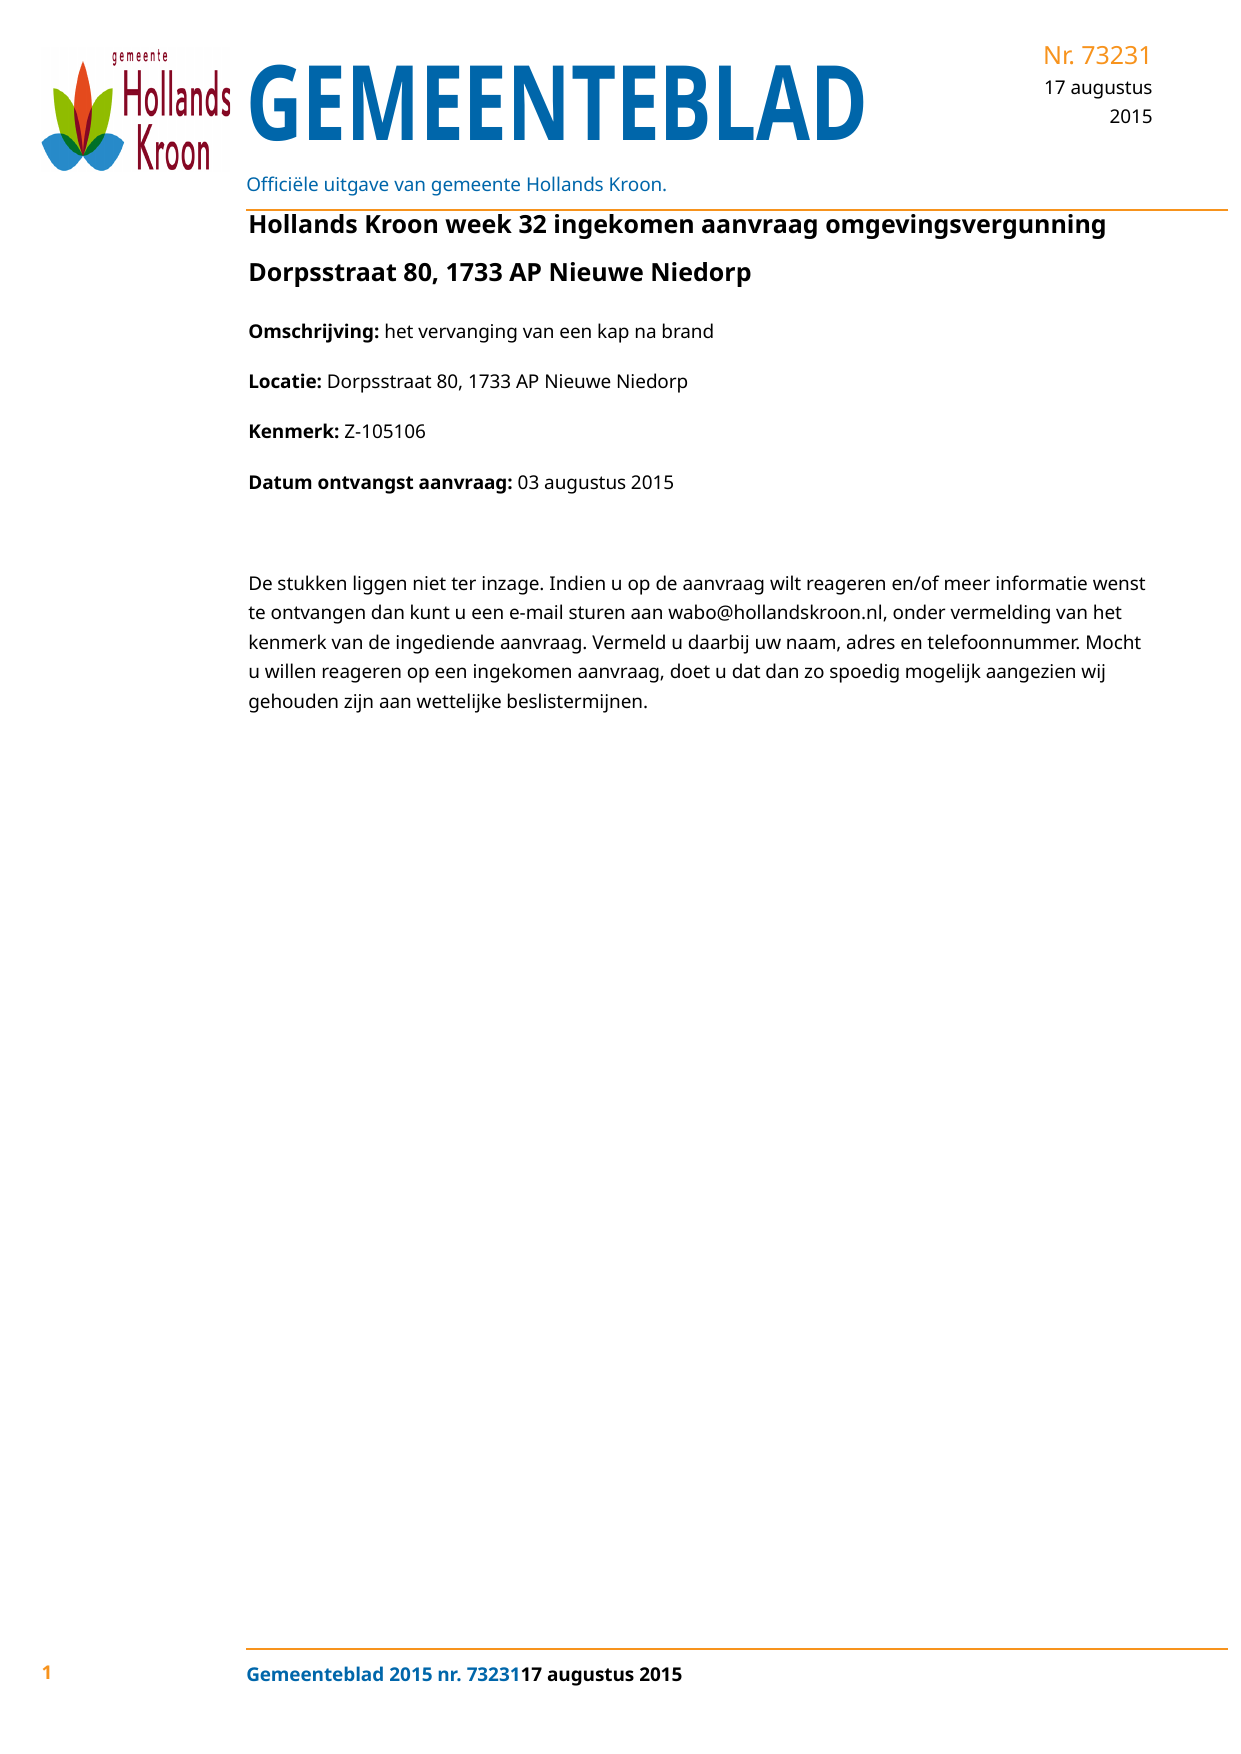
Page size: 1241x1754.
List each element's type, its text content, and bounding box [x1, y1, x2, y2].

text De stukken liggen niet ter inzage. Indien u op de aanvraag wilt reageren en/of meer informatie wenst te ontvangen dan kunt u een e-mail sturen aan wabo@hollandskroon.nl, onder vermelding van het kenmerk van de ingediende aanvraag. Vermeld u daarbij uw naam, adres en telefoonnummer. Mocht u willen reageren op een ingekomen aanvraag, doet u dat dan zo spoedig mogelijk aangezien wij gehouden zijn aan wettelijke beslistermijnen. [248, 570, 1152, 714]
picture [41, 47, 231, 172]
text Locatie: Dorpsstraat 80, 1733 AP Nieuwe Niedorp [248, 368, 1152, 394]
text Datum ontvangst aanvraag: 03 augustus 2015 [248, 469, 1152, 495]
text Hollands Kroon week 32 ingekomen aanvraag omgevingsvergunning Dorpsstraat 80, 1733 AP Nieuwe Niedorp [248, 211, 1152, 288]
text Omschrijving: het vervanging van een kap na brand [248, 318, 1152, 344]
text Kenmerk: Z-105106 [248, 419, 1152, 444]
